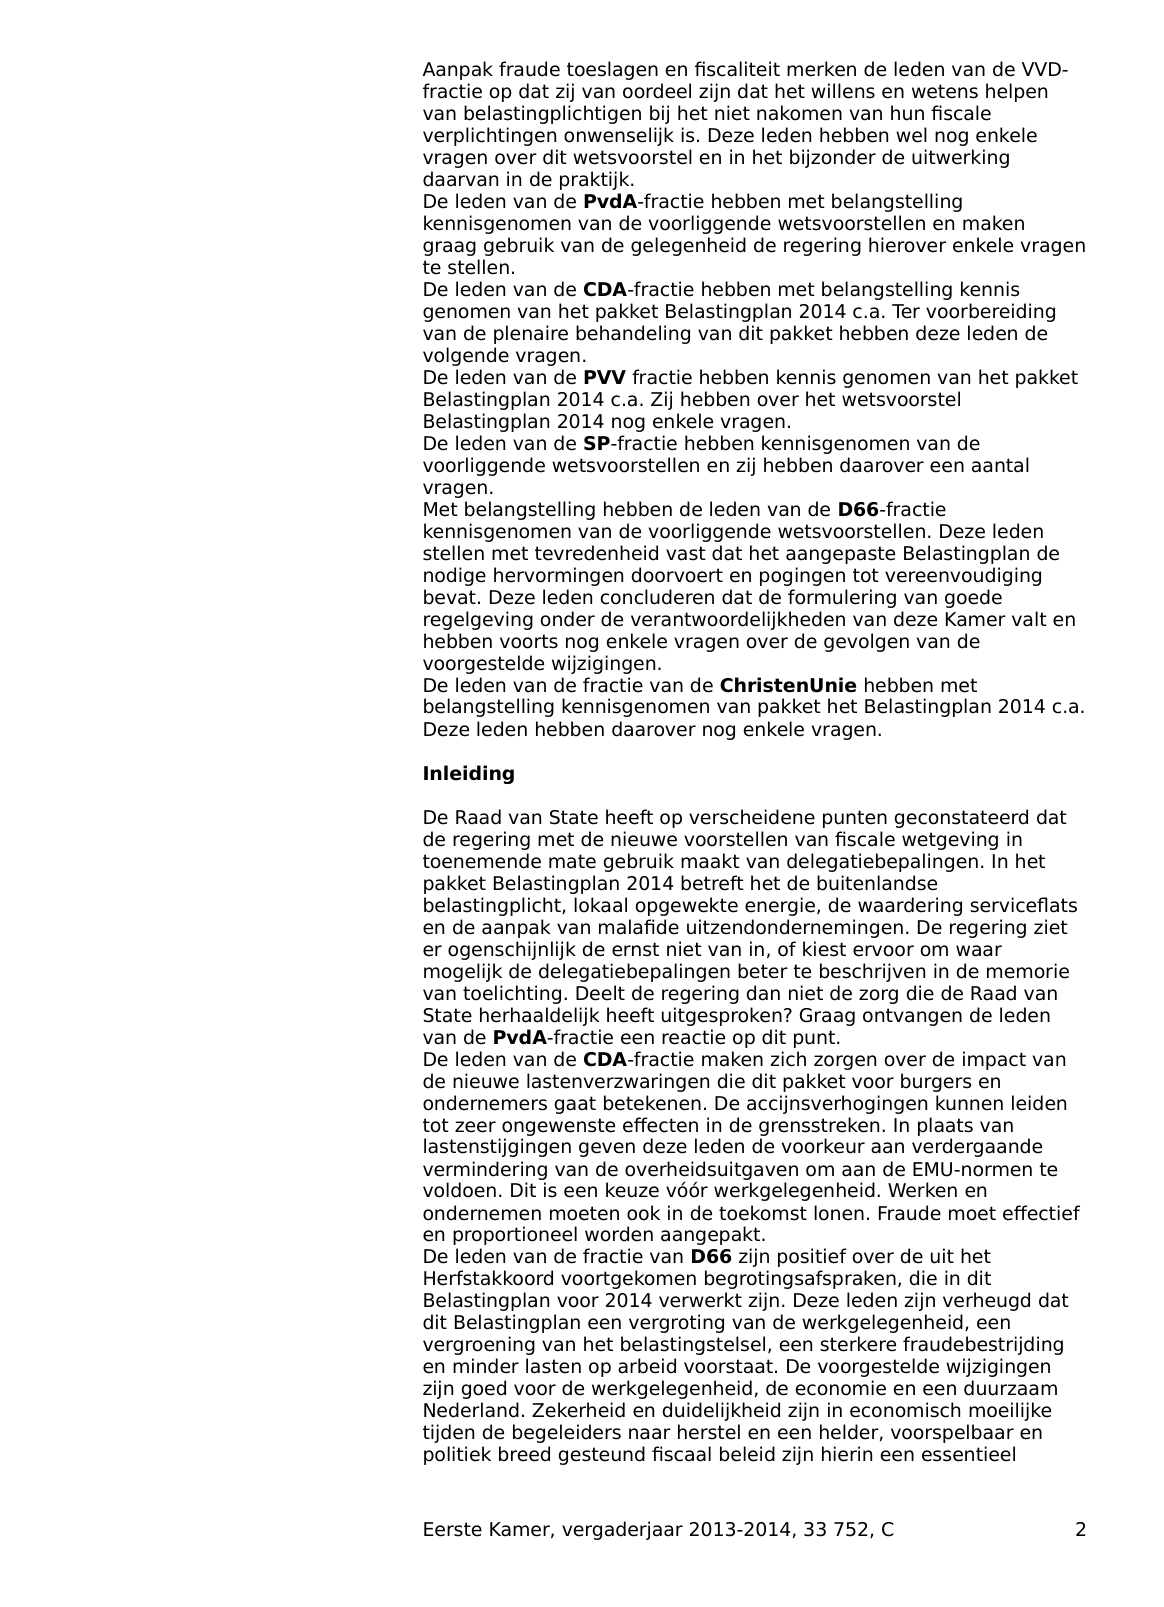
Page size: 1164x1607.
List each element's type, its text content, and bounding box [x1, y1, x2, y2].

text De leden van de CDA-fractie maken zich zorgen over de impact van de nieuwe lastenverzwaringen die dit pakket voor burgers en ondernemers gaat betekenen. De accijnsverhogingen kunnen leiden tot zeer ongewenste effecten in de grensstreken. In plaats van lastenstijgingen geven deze leden de voorkeur aan verdergaande vermindering van de overheidsuitgaven om aan de EMU-normen te voldoen. Dit is een keuze vóór werkgelegenheid. Werken en ondernemen moeten ook in de toekomst lonen. Fraude moet effectief en proportioneel worden aangepakt. [422, 1048, 1087, 1246]
text De leden van de fractie van D66 zijn positief over de uit het Herfstakkoord voortgekomen begrotingsafspraken, die in dit Belastingplan voor 2014 verwerkt zijn. Deze leden zijn verheugd dat dit Belastingplan een vergroting van de werkgelegenheid, een vergroening van het belastingstelsel, een sterkere fraudebestrijding en minder lasten op arbeid voorstaat. De voorgestelde wijzigingen zijn goed voor de werkgelegenheid, de economie en een duurzaam Nederland. Zekerheid en duidelijkheid zijn in economisch moeilijke tijden de begeleiders naar herstel en een helder, voorspelbaar en politiek breed gesteund fiscaal beleid zijn hierin een essentieel [422, 1246, 1087, 1466]
text De leden van de PvdA-fractie hebben met belangstelling kennisgenomen van de voorliggende wetsvoorstellen en maken graag gebruik van de gelegenheid de regering hierover enkele vragen te stellen. [422, 191, 1087, 279]
text De Raad van State heeft op verscheidene punten geconstateerd dat de regering met de nieuwe voorstellen van fiscale wetgeving in toenemende mate gebruik maakt van delegatiebepalingen. In het pakket Belastingplan 2014 betreft het de buitenlandse belastingplicht, lokaal opgewekte energie, de waardering serviceflats en de aanpak van malafide uitzendondernemingen. De regering ziet er ogenschijnlijk de ernst niet van in, of kiest ervoor om waar mogelijk de delegatiebepalingen beter te beschrijven in de memorie van toelichting. Deelt de regering dan niet de zorg die de Raad van State herhaaldelijk heeft uitgesproken? Graag ontvangen de leden van de PvdA-fractie een reactie op dit punt. [422, 807, 1087, 1048]
subtitle Inleiding [422, 763, 1087, 784]
text De leden van de SP-fractie hebben kennisgenomen van de voorliggende wetsvoorstellen en zij hebben daarover een aantal vragen. [422, 433, 1087, 499]
text Met belangstelling hebben de leden van de D66-fractie kennisgenomen van de voorliggende wetsvoorstellen. Deze leden stellen met tevredenheid vast dat het aangepaste Belastingplan de nodige hervormingen doorvoert en pogingen tot vereenvoudiging bevat. Deze leden concluderen dat de formulering van goede regelgeving onder de verantwoordelijkheden van deze Kamer valt en hebben voorts nog enkele vragen over de gevolgen van de voorgestelde wijzigingen. [422, 499, 1087, 674]
text De leden van de fractie van de ChristenUnie hebben met belangstelling kennisgenomen van pakket het Belastingplan 2014 c.a. Deze leden hebben daarover nog enkele vragen. [422, 674, 1087, 740]
text Aanpak fraude toeslagen en fiscaliteit merken de leden van de VVD-fractie op dat zij van oordeel zijn dat het willens en wetens helpen van belastingplichtigen bij het niet nakomen van hun fiscale verplichtingen onwenselijk is. Deze leden hebben wel nog enkele vragen over dit wetsvoorstel en in het bijzonder de uitwerking daarvan in de praktijk. [422, 59, 1087, 191]
text De leden van de CDA-fractie hebben met belangstelling kennis genomen van het pakket Belastingplan 2014 c.a. Ter voorbereiding van de plenaire behandeling van dit pakket hebben deze leden de volgende vragen. [422, 279, 1087, 367]
text De leden van de PVV fractie hebben kennis genomen van het pakket Belastingplan 2014 c.a. Zij hebben over het wetsvoorstel Belastingplan 2014 nog enkele vragen. [422, 367, 1087, 433]
